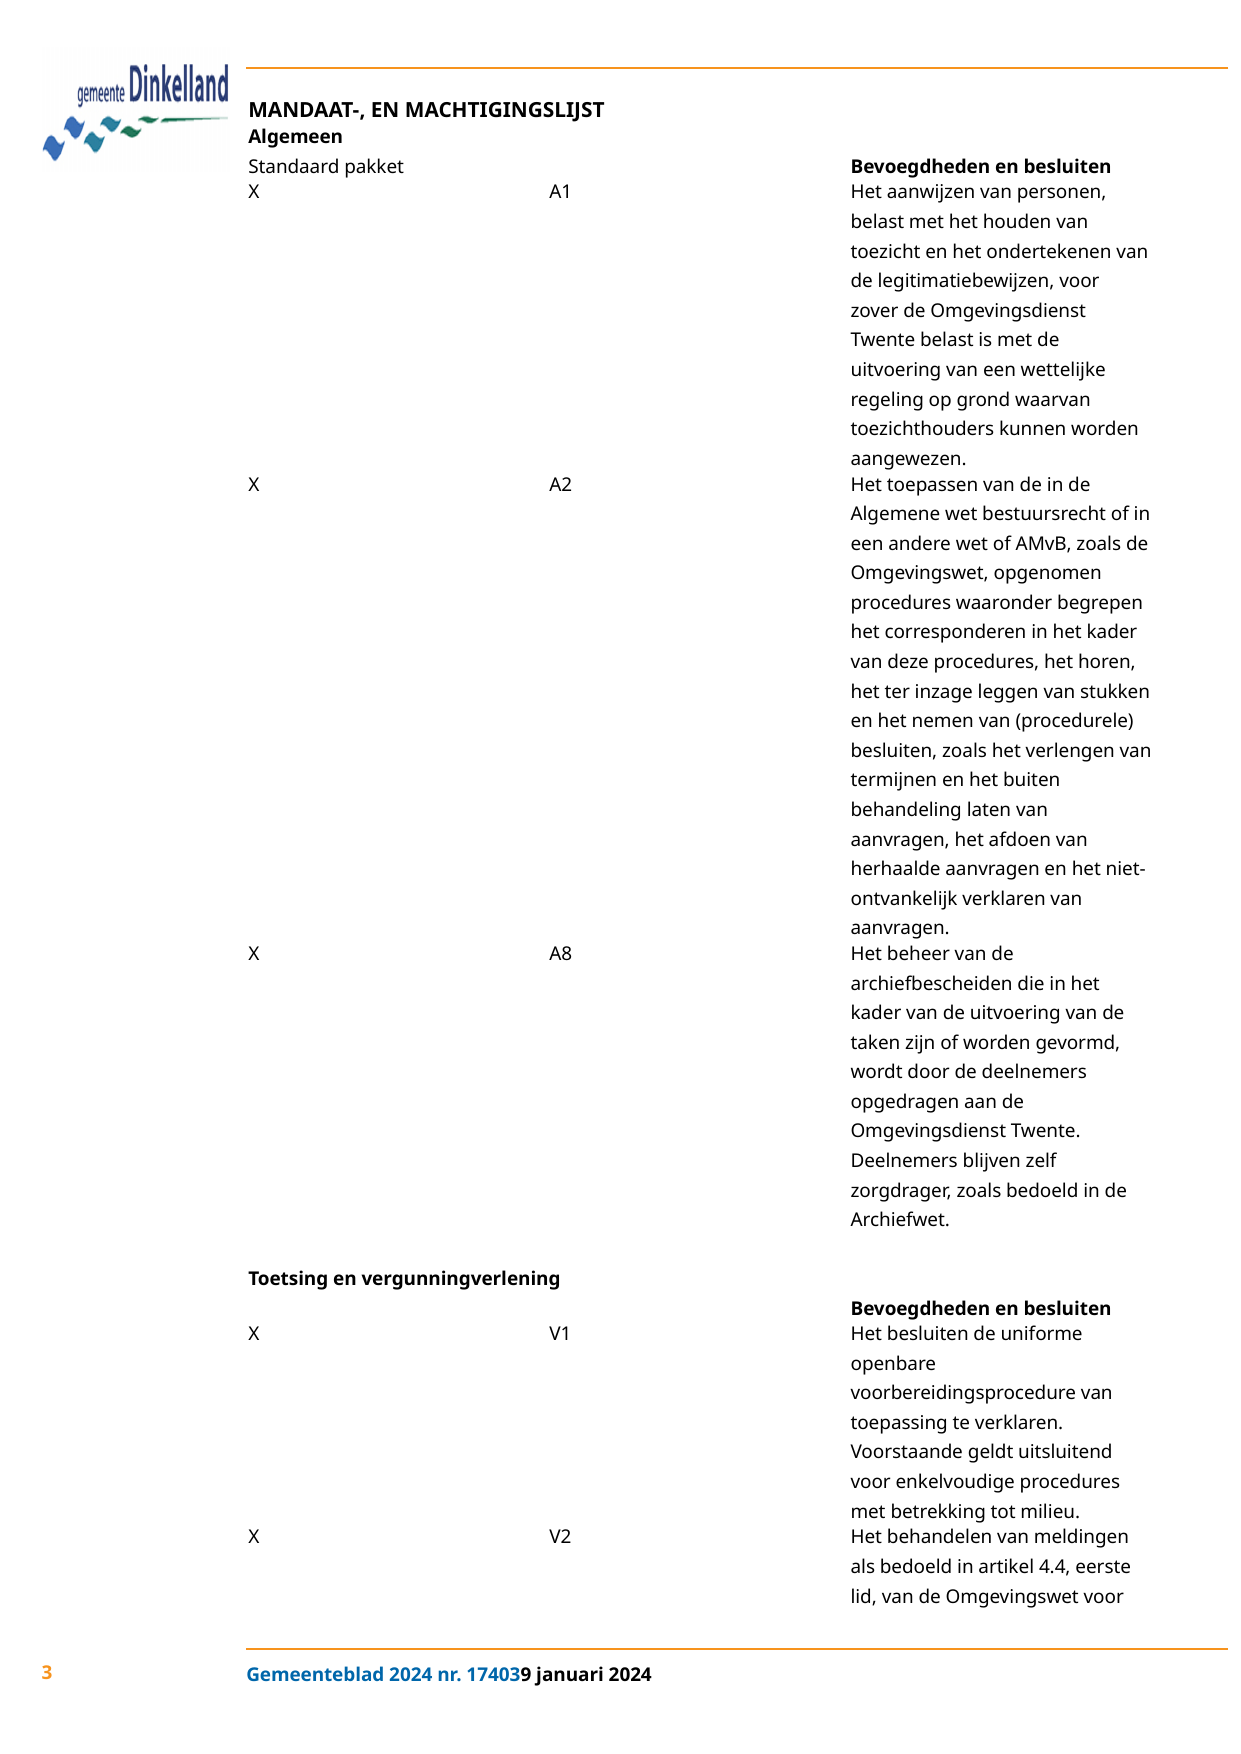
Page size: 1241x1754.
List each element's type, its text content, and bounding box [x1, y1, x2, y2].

text Toetsing en vergunningverlening [248, 1265, 1152, 1291]
table_cell X [248, 1524, 549, 1608]
table_cell X [248, 179, 549, 471]
table_cell X [248, 471, 549, 940]
table_cell A1 [549, 179, 850, 471]
table_cell Het beheer van de archiefbescheiden die in het kader van de uitvoering van de taken zijn of worden gevormd, wordt door de deelnemers opgedragen aan de Omgevingsdienst Twente. Deelnemers blijven zelf zorgdrager, zoals bedoeld in de Archiefwet. [850, 940, 1152, 1232]
table_cell X [248, 1320, 549, 1524]
table_cell V2 [549, 1524, 850, 1608]
table_header Standaard pakket [248, 153, 549, 179]
table_header [248, 1295, 549, 1320]
table_cell Het toepassen van de in de Algemene wet bestuursrecht of in een andere wet of AMvB, zoals de Omgevingswet, opgenomen procedures waaronder begrepen het corresponderen in het kader van deze procedures, het horen, het ter inzage leggen van stukken en het nemen van (procedurele) besluiten, zoals het verlengen van termijnen en het buiten behandeling laten van aanvragen, het afdoen van herhaalde aanvragen en het niet-ontvankelijk verklaren van aanvragen. [850, 471, 1152, 940]
table_header Bevoegdheden en besluiten [850, 1295, 1152, 1320]
table_cell A2 [549, 471, 850, 940]
table_header [549, 153, 850, 179]
table_cell V1 [549, 1320, 850, 1524]
picture [41, 47, 231, 172]
text Algemeen [248, 123, 1152, 149]
table_cell Het aanwijzen van personen, belast met het houden van toezicht en het ondertekenen van de legitimatiebewijzen, voor zover de Omgevingsdienst Twente belast is met de uitvoering van een wettelijke regeling op grond waarvan toezichthouders kunnen worden aangewezen. [850, 179, 1152, 471]
table_cell Het besluiten de uniforme openbare voorbereidingsprocedure van toepassing te verklaren. Voorstaande geldt uitsluitend voor enkelvoudige procedures met betrekking tot milieu. [850, 1320, 1152, 1524]
table_header [549, 1295, 850, 1320]
text MANDAAT-, EN MACHTIGINGSLIJST [248, 95, 1152, 123]
table_cell Het behandelen van meldingen als bedoeld in artikel 4.4, eerste lid, van de Omgevingswet voor [850, 1524, 1152, 1608]
table_cell X [248, 940, 549, 1232]
table_cell A8 [549, 940, 850, 1232]
table_header Bevoegdheden en besluiten [850, 153, 1152, 179]
